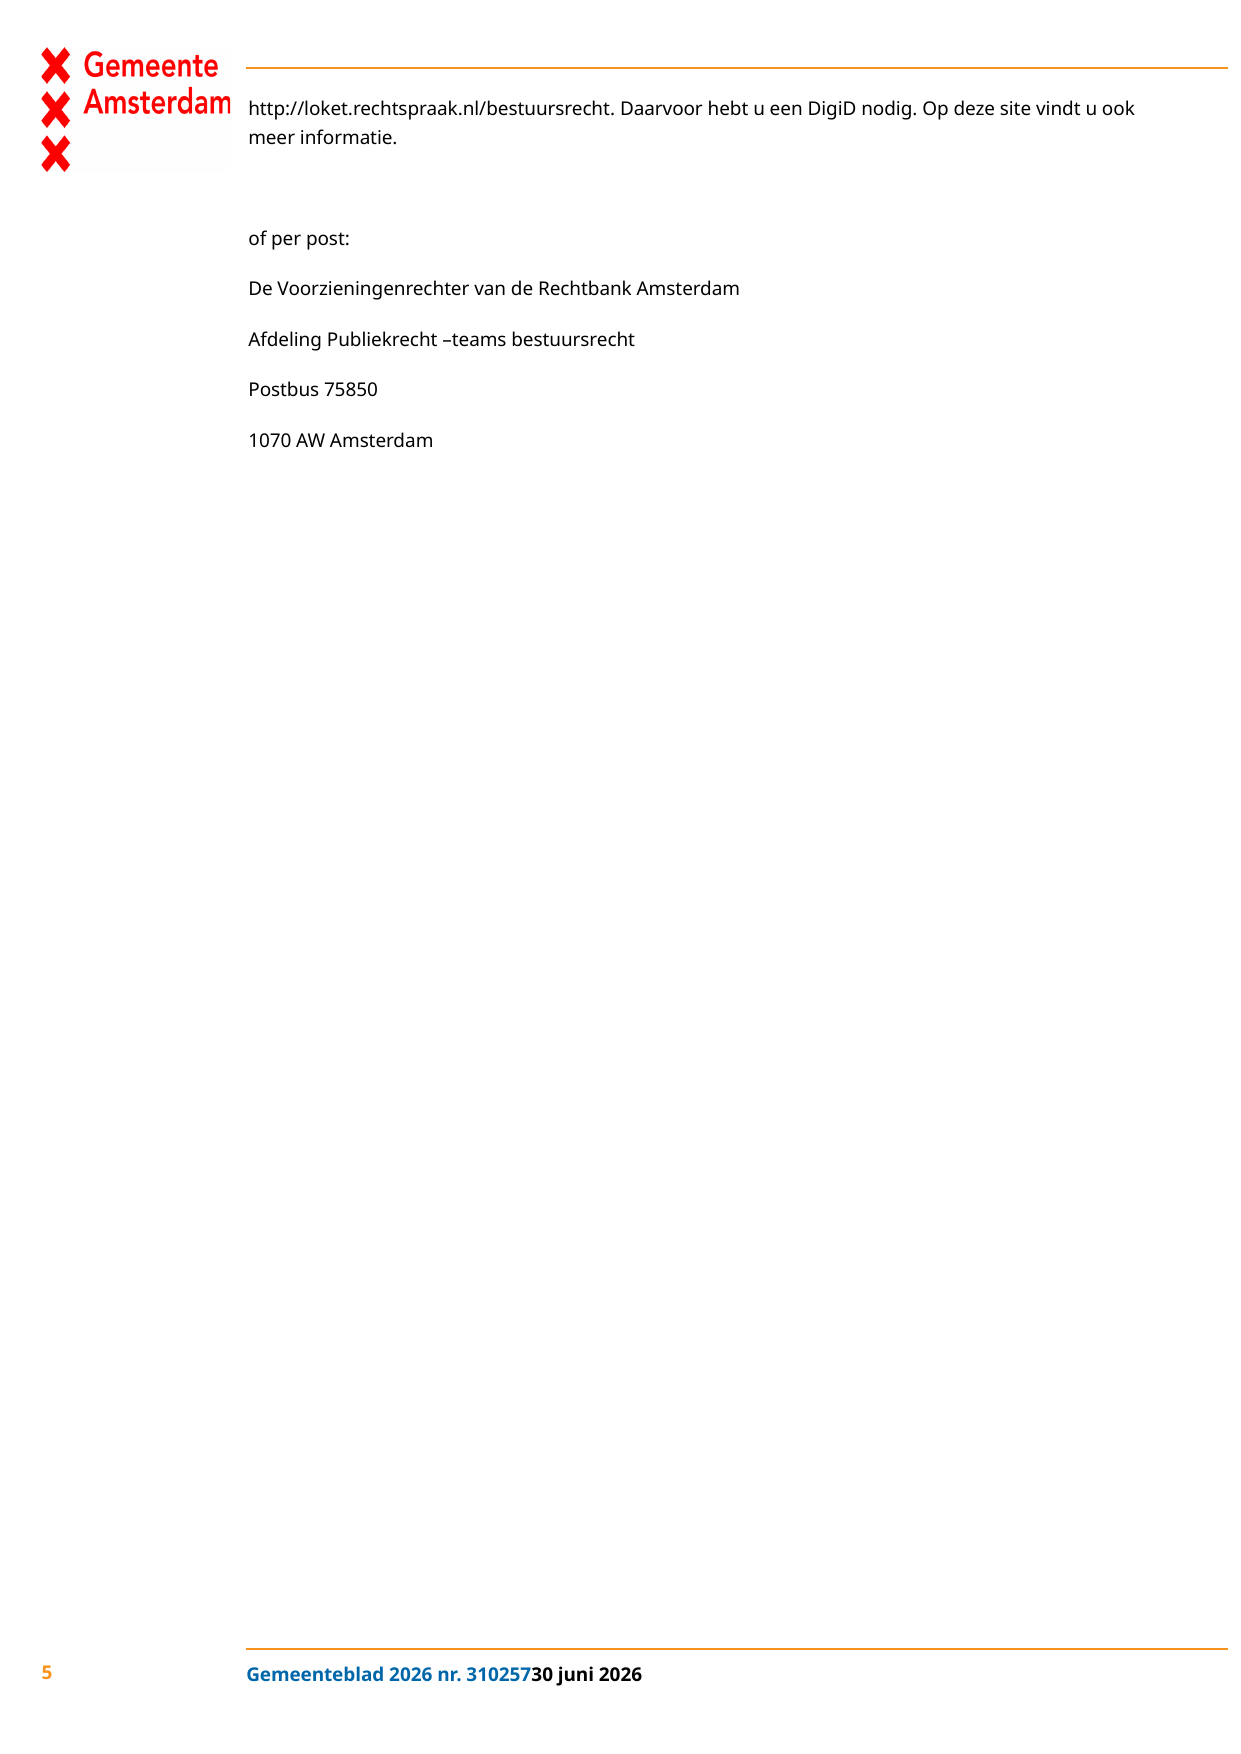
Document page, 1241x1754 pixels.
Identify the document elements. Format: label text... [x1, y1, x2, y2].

picture [41, 47, 231, 172]
text Postbus 75850 [248, 376, 1152, 402]
text De Voorzieningenrechter van de Rechtbank Amsterdam [248, 276, 1152, 301]
text http://loket.rechtspraak.nl/bestuursrecht. Daarvoor hebt u een DigiD nodig. Op deze site vindt u ook meer informatie. [248, 95, 1152, 150]
text Afdeling Publiekrecht –teams bestuursrecht [248, 326, 1152, 352]
text 1070 AW Amsterdam [248, 427, 1152, 453]
text of per post: [248, 225, 1152, 251]
